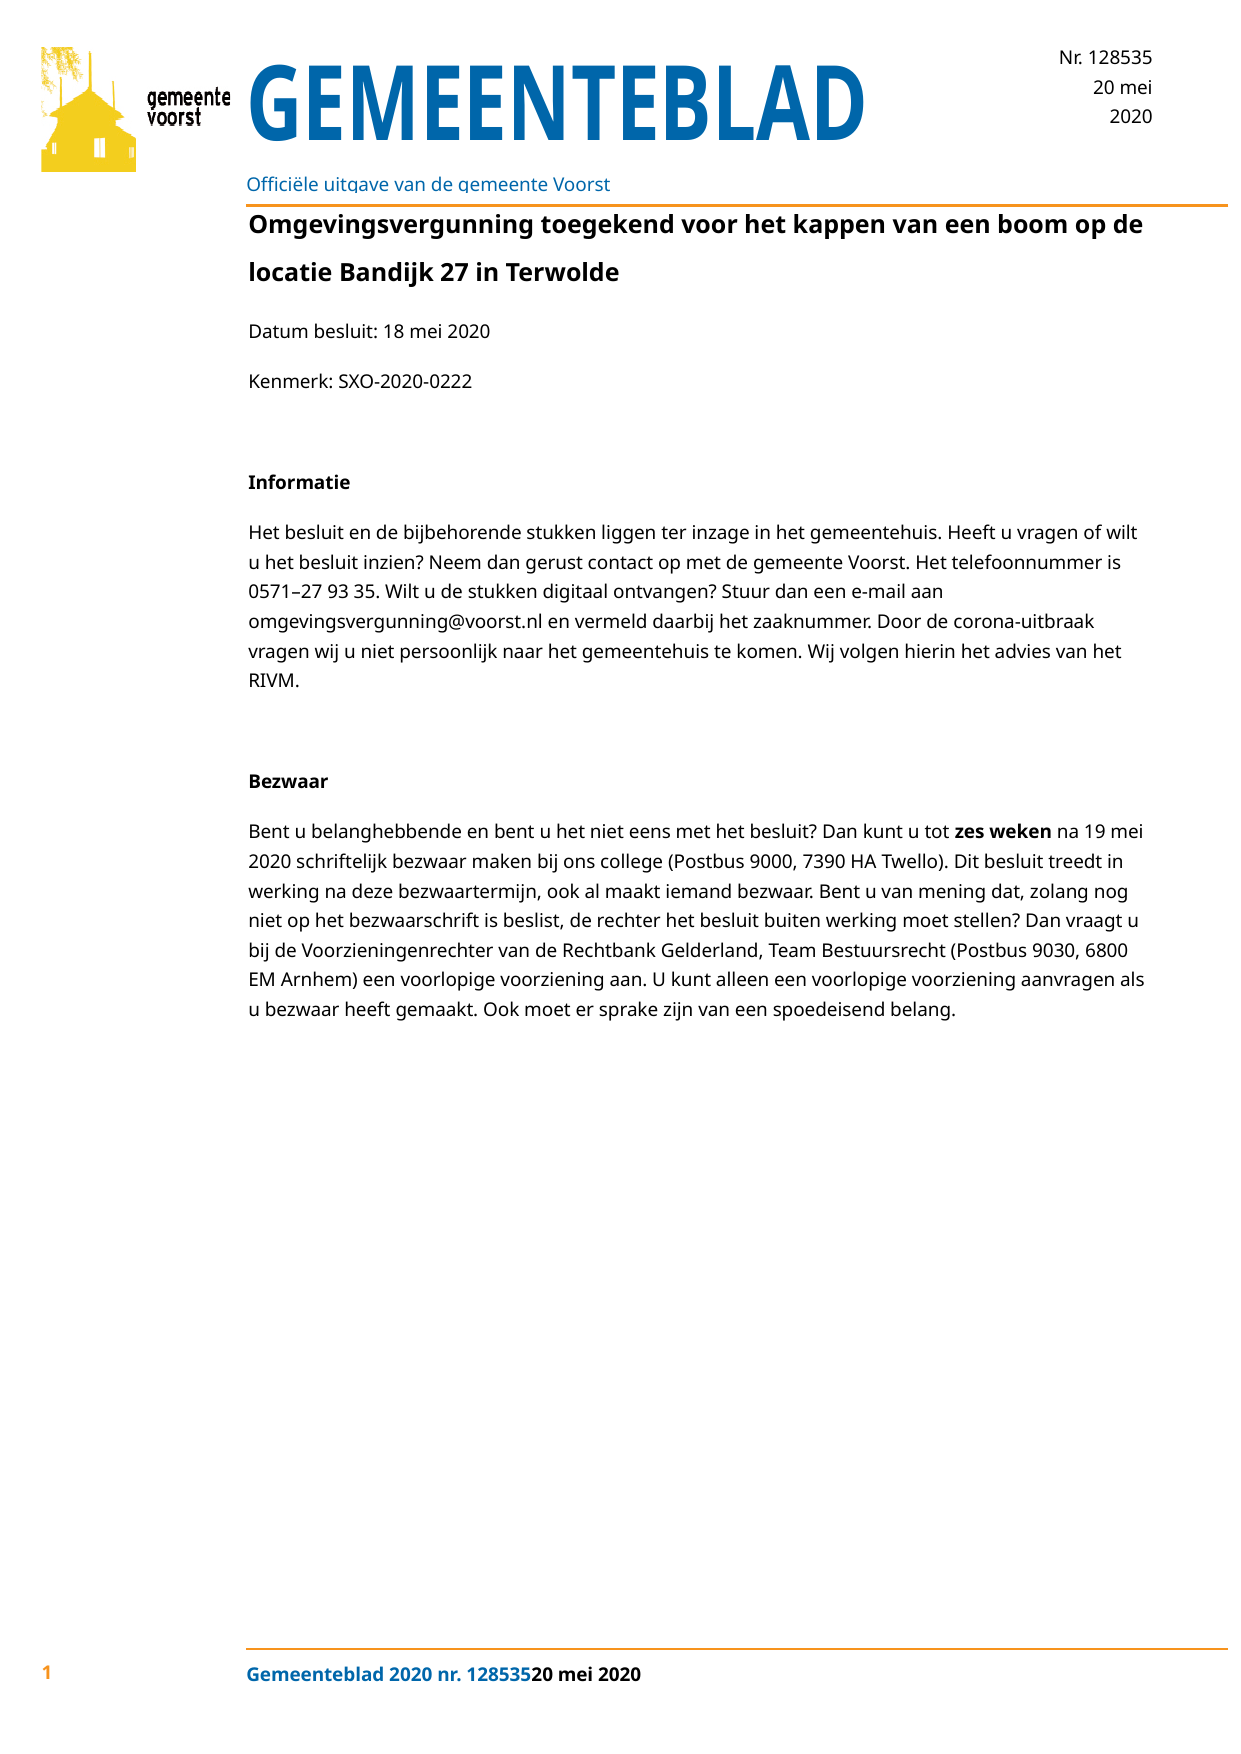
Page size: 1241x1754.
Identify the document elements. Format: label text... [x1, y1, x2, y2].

text Kenmerk: SXO-2020-0222 [248, 368, 1152, 394]
text Bezwaar [248, 768, 1152, 794]
text Het besluit en de bijbehorende stukken liggen ter inzage in het gemeentehuis. Heeft u vragen of wilt u het besluit inzien? Neem dan gerust contact op met de gemeente Voorst. Het telefoonnummer is 0571–27 93 35. Wilt u de stukken digitaal ontvangen? Stuur dan een e-mail aan omgevingsvergunning@voorst.nl en vermeld daarbij het zaaknummer. Door de corona-uitbraak vragen wij u niet persoonlijk naar het gemeentehuis te komen. Wij volgen hierin het advies van het RIVM. [248, 519, 1152, 693]
picture [41, 47, 231, 172]
text Omgevingsvergunning toegekend voor het kappen van een boom op de locatie Bandijk 27 in Terwolde [248, 207, 1152, 288]
text Bent u belanghebbende en bent u het niet eens met het besluit? Dan kunt u tot zes weken na 19 mei 2020 schriftelijk bezwaar maken bij ons college (Postbus 9000, 7390 HA Twello). Dit besluit treedt in werking na deze bezwaartermijn, ook al maakt iemand bezwaar. Bent u van mening dat, zolang nog niet op het bezwaarschrift is beslist, de rechter het besluit buiten werking moet stellen? Dan vraagt u bij de Voorzieningenrechter van de Rechtbank Gelderland, Team Bestuursrecht (Postbus 9030, 6800 EM Arnhem) een voorlopige voorziening aan. U kunt alleen een voorlopige voorziening aanvragen als u bezwaar heeft gemaakt. Ook moet er sprake zijn van een spoedeisend belang. [248, 819, 1152, 1022]
text Informatie [248, 469, 1152, 495]
text Datum besluit: 18 mei 2020 [248, 318, 1152, 344]
